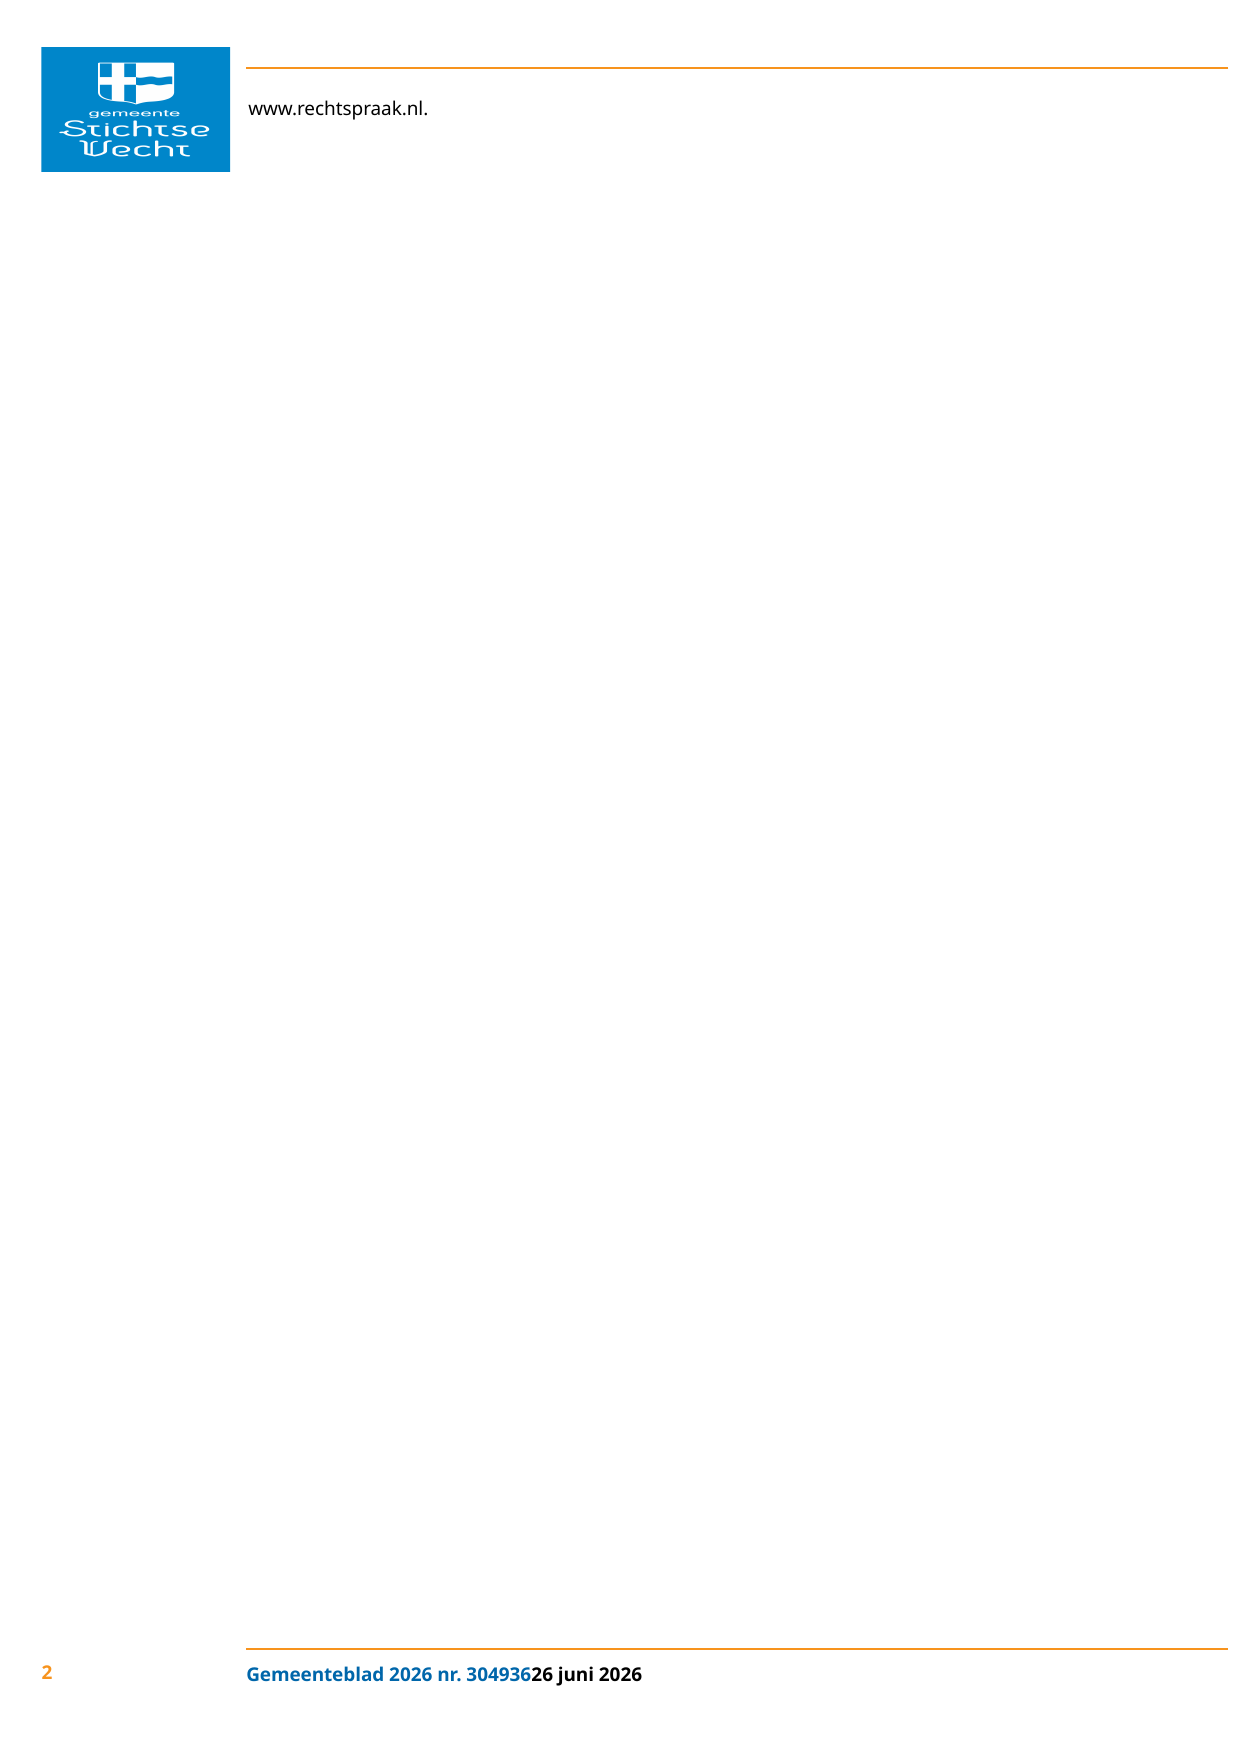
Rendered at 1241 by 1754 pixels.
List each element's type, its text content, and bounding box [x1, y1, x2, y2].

picture [99, 63, 135, 101]
picture [137, 63, 174, 103]
text www.rechtspraak.nl. [248, 95, 1152, 121]
